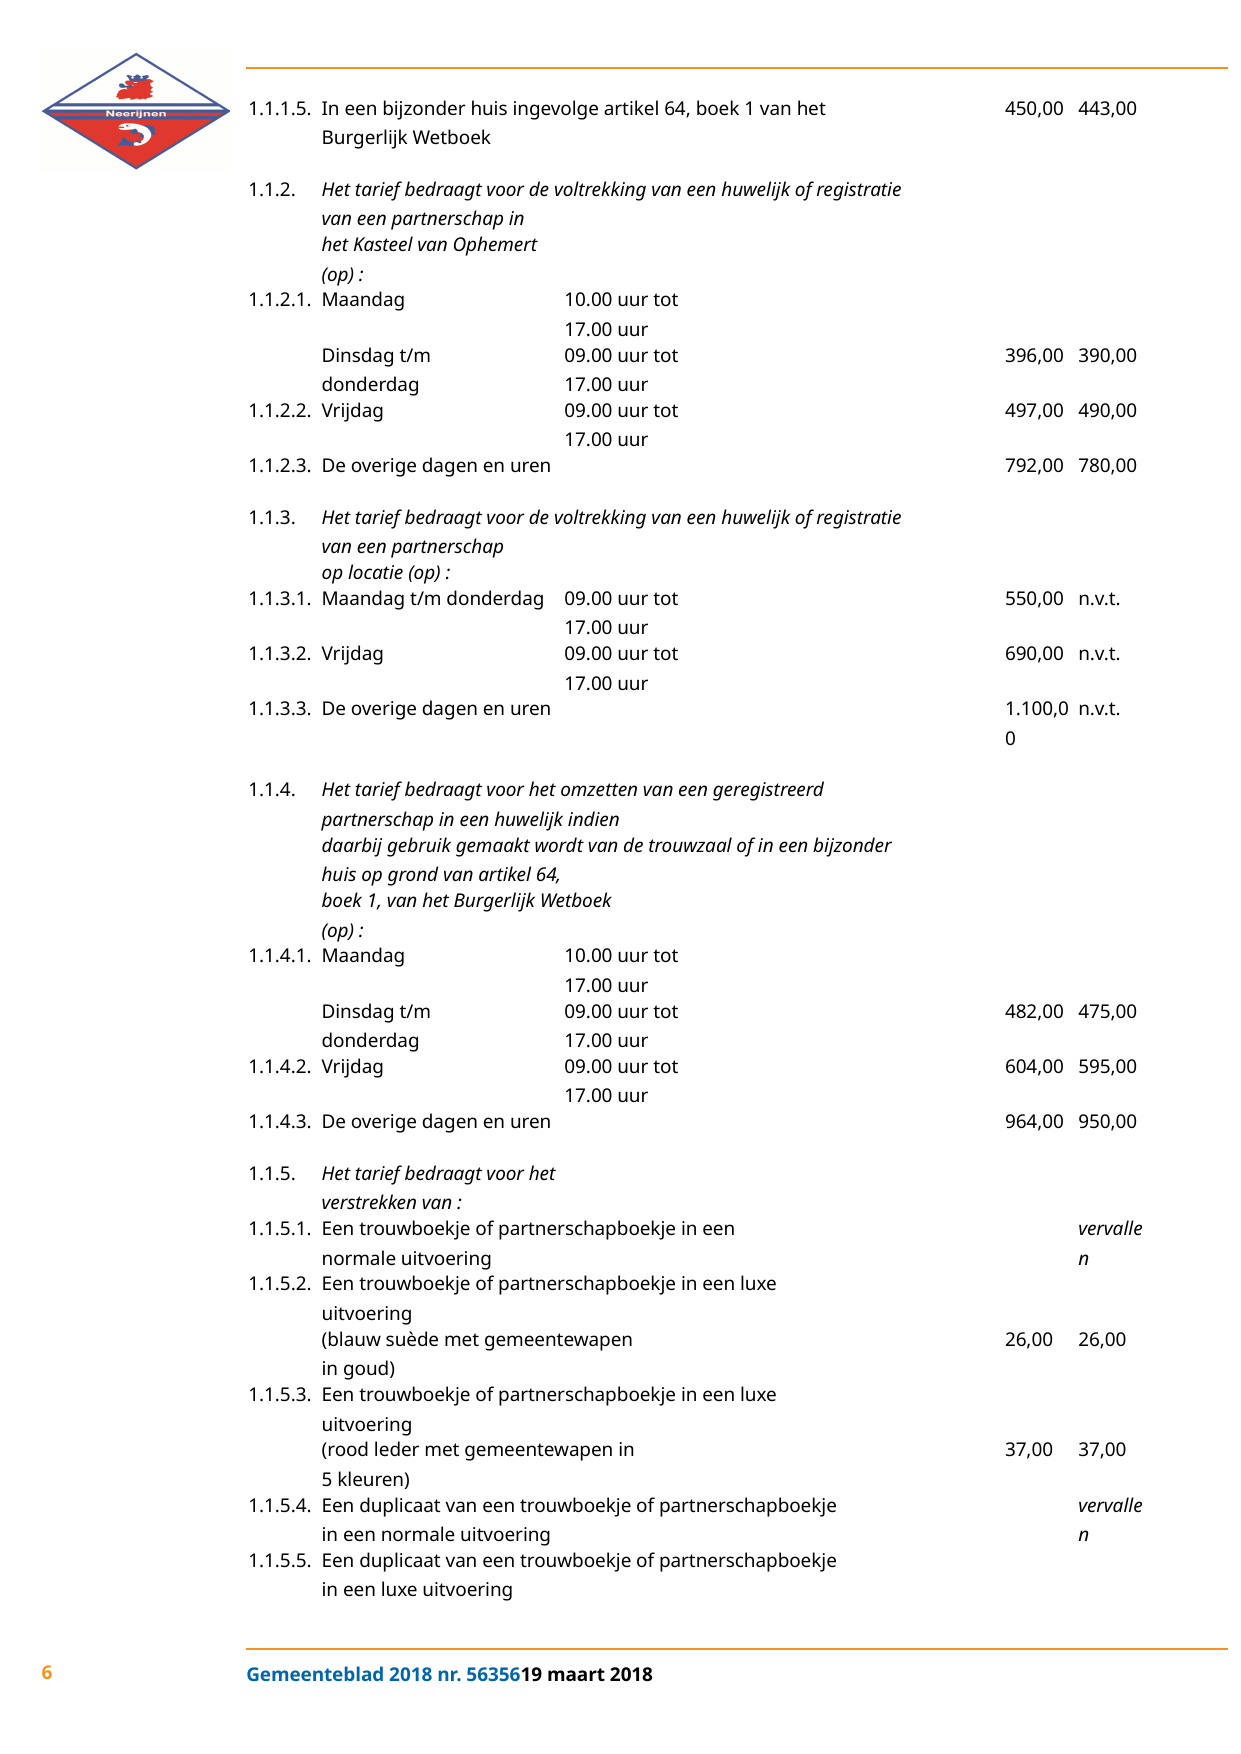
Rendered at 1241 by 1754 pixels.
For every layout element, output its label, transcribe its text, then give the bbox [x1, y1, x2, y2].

table_cell [564, 150, 637, 176]
table_cell Maandag [321, 943, 417, 998]
table_cell [1005, 943, 1078, 998]
table_cell [931, 1160, 1005, 1215]
table_cell [711, 559, 784, 585]
table_cell [858, 943, 931, 998]
table_cell [417, 397, 491, 452]
table_cell het Kasteel van Ophemert (op) : [321, 231, 564, 286]
table_cell [711, 1109, 784, 1134]
table_cell [931, 453, 1005, 478]
table_cell [931, 95, 1005, 150]
table_cell [784, 943, 858, 998]
table_cell [248, 832, 321, 887]
table_cell [564, 559, 637, 585]
table_cell Een duplicaat van een trouwboekje of partnerschapboekje in een normale uitvoering [321, 1492, 858, 1547]
table_cell [248, 887, 321, 942]
table_cell [417, 1053, 491, 1108]
table_cell Vrijdag [321, 1053, 417, 1108]
table_cell [638, 150, 711, 176]
table_cell [491, 943, 564, 998]
table_cell [491, 559, 564, 585]
table_cell [931, 1381, 1005, 1436]
table_cell [711, 1134, 784, 1160]
table_cell [784, 231, 858, 286]
table_cell 26,00 [1005, 1326, 1078, 1381]
table_cell [248, 1326, 321, 1381]
table_cell vervallen [1078, 1215, 1152, 1271]
table_cell [1078, 150, 1152, 176]
picture [41, 47, 231, 172]
table_cell [491, 751, 564, 777]
table_cell In een bijzonder huis ingevolge artikel 64, boek 1 van het Burgerlijk Wetboek [321, 95, 858, 150]
table_cell Een trouwboekje of partnerschapboekje in een luxe uitvoering [321, 1271, 784, 1326]
table_cell [711, 696, 784, 751]
table_cell [858, 1492, 931, 1547]
table_cell [858, 751, 931, 777]
table_cell [638, 696, 711, 751]
table_cell Maandag t/m donderdag [321, 585, 564, 640]
table_cell 1.1.2.2. [248, 397, 321, 452]
table_cell [858, 585, 931, 640]
table_cell [784, 478, 858, 504]
table_cell daarbij gebruik gemaakt wordt van de trouwzaal of in een bijzonder huis op grond van artikel 64, [321, 832, 931, 887]
table_cell [711, 1053, 784, 1108]
table_cell 10.00 uur tot 17.00 uur [564, 286, 711, 342]
table_cell [491, 1134, 564, 1160]
table_cell [564, 751, 637, 777]
table_cell 1.1.5. [248, 1160, 321, 1215]
table_cell [784, 1215, 858, 1271]
table_cell [858, 478, 931, 504]
table_cell [931, 231, 1005, 286]
table_cell [784, 559, 858, 585]
table_cell [784, 1134, 858, 1160]
table_cell [1005, 751, 1078, 777]
table_cell [931, 1134, 1005, 1160]
table_cell [858, 231, 931, 286]
table_cell [931, 150, 1005, 176]
table_cell [711, 998, 784, 1053]
table_cell [931, 504, 1005, 559]
table_cell [931, 832, 1005, 887]
table_cell [858, 342, 931, 397]
table_cell [931, 640, 1005, 696]
table_cell [931, 1326, 1005, 1381]
table_cell [931, 342, 1005, 397]
table_cell [491, 150, 564, 176]
table_cell [1005, 504, 1078, 559]
table_cell [248, 150, 321, 176]
table_cell 37,00 [1005, 1436, 1078, 1492]
table_cell Het tarief bedraagt voor de voltrekking van een huwelijk of registratie van een partnerschap [321, 504, 931, 559]
table_cell [931, 751, 1005, 777]
table_cell [931, 1271, 1005, 1326]
table_cell 780,00 [1078, 453, 1152, 478]
table_cell [858, 1326, 931, 1381]
table_cell Het tarief bedraagt voor de voltrekking van een huwelijk of registratie van een partnerschap in [321, 176, 931, 231]
table_cell Een trouwboekje of partnerschapboekje in een luxe uitvoering [321, 1381, 784, 1436]
table_cell De overige dagen en uren [321, 453, 564, 478]
table_cell [638, 1326, 711, 1381]
table_cell [858, 640, 931, 696]
table_cell [1005, 777, 1078, 832]
table_cell [638, 559, 711, 585]
table_cell boek 1, van het Burgerlijk Wetboek (op) : [321, 887, 637, 942]
table_cell [858, 150, 931, 176]
table_cell [564, 478, 637, 504]
table_cell [417, 150, 491, 176]
table_cell [1078, 832, 1152, 887]
table_cell 1.1.5.2. [248, 1271, 321, 1326]
table_cell [784, 453, 858, 478]
table_cell 26,00 [1078, 1326, 1152, 1381]
table_cell [931, 887, 1005, 942]
table_cell [858, 453, 931, 478]
table_cell [858, 1053, 931, 1108]
table_cell [931, 1436, 1005, 1492]
table_cell [1005, 1160, 1078, 1215]
table_cell [784, 1436, 858, 1492]
table_cell [931, 478, 1005, 504]
table_cell 604,00 [1005, 1053, 1078, 1108]
table_cell [491, 640, 564, 696]
table_cell [1078, 559, 1152, 585]
table_cell Het tarief bedraagt voor het verstrekken van : [321, 1160, 637, 1215]
table_cell [417, 478, 491, 504]
table_cell [321, 751, 417, 777]
table_cell 1.1.5.1. [248, 1215, 321, 1271]
table_cell 37,00 [1078, 1436, 1152, 1492]
table_cell [931, 585, 1005, 640]
table_cell 964,00 [1005, 1109, 1078, 1134]
table_cell 1.1.3.1. [248, 585, 321, 640]
table_cell [1005, 176, 1078, 231]
table_cell [858, 1271, 931, 1326]
table_cell Een trouwboekje of partnerschapboekje in een normale uitvoering [321, 1215, 784, 1271]
table_cell (blauw suède met gemeentewapen in goud) [321, 1326, 637, 1381]
table_cell [1005, 1215, 1078, 1271]
table_cell [564, 231, 637, 286]
table_cell [858, 1109, 931, 1134]
table_cell 1.1.2.1. [248, 286, 321, 342]
table_cell [638, 1160, 711, 1215]
table_cell Vrijdag [321, 397, 417, 452]
table_cell [711, 342, 784, 397]
table_cell [711, 751, 784, 777]
table_cell 1.1.4.2. [248, 1053, 321, 1108]
table_cell [711, 585, 784, 640]
table_cell [931, 1492, 1005, 1547]
table_cell Het tarief bedraagt voor het omzetten van een geregistreerd partnerschap in een huwelijk indien [321, 777, 931, 832]
table_cell (rood leder met gemeentewapen in 5 kleuren) [321, 1436, 637, 1492]
table_cell [1005, 1134, 1078, 1160]
table_cell 1.1.3.2. [248, 640, 321, 696]
table_cell [248, 751, 321, 777]
table_cell [858, 887, 931, 942]
table_cell [248, 1134, 321, 1160]
table_cell [1078, 1271, 1152, 1326]
table_cell [638, 1436, 711, 1492]
table_cell [784, 1326, 858, 1381]
table_cell [638, 478, 711, 504]
table_cell Maandag [321, 286, 417, 342]
table_cell [638, 751, 711, 777]
table_cell Dinsdag t/m donderdag [321, 342, 491, 397]
table_cell [248, 1436, 321, 1492]
table_cell 1.1.4.1. [248, 943, 321, 998]
table_cell [1005, 231, 1078, 286]
table_cell 550,00 [1005, 585, 1078, 640]
table_cell [1005, 1381, 1078, 1436]
table_cell [248, 342, 321, 397]
table_cell [858, 1160, 931, 1215]
table_cell 482,00 [1005, 998, 1078, 1053]
table_cell [248, 559, 321, 585]
table_cell [417, 286, 491, 342]
table_cell [1078, 943, 1152, 998]
table_cell [1078, 1381, 1152, 1436]
table_cell [931, 559, 1005, 585]
table_cell [858, 1134, 931, 1160]
table_cell [1078, 1547, 1152, 1602]
table_cell [417, 1134, 491, 1160]
table_cell op locatie (op) : [321, 559, 491, 585]
table_cell [491, 397, 564, 452]
table_cell [638, 887, 711, 942]
table_cell 396,00 [1005, 342, 1078, 397]
table_cell 09.00 uur tot 17.00 uur [564, 342, 711, 397]
table_cell [1005, 887, 1078, 942]
table_cell n.v.t. [1078, 696, 1152, 751]
table_cell [711, 1160, 784, 1215]
table_cell 497,00 [1005, 397, 1078, 452]
table_cell [784, 342, 858, 397]
table_cell [491, 1053, 564, 1108]
table_cell [711, 150, 784, 176]
table_cell [931, 777, 1005, 832]
table_cell 490,00 [1078, 397, 1152, 452]
table_cell 09.00 uur tot 17.00 uur [564, 1053, 711, 1108]
table_cell [564, 453, 637, 478]
table_cell [711, 231, 784, 286]
table_cell [564, 1109, 637, 1134]
table_cell [931, 998, 1005, 1053]
table_cell [711, 1326, 784, 1381]
table_cell [858, 1381, 931, 1436]
table_cell [417, 751, 491, 777]
table_cell [1078, 887, 1152, 942]
table_cell 1.1.2.3. [248, 453, 321, 478]
table_cell [1005, 1271, 1078, 1326]
table_cell [417, 943, 491, 998]
table_cell [784, 1381, 858, 1436]
table_cell [858, 696, 931, 751]
table_cell [321, 1134, 417, 1160]
table_cell [417, 640, 491, 696]
table_cell [784, 585, 858, 640]
table_cell 09.00 uur tot 17.00 uur [564, 585, 711, 640]
table_cell [931, 943, 1005, 998]
table_cell [784, 1271, 858, 1326]
table_cell n.v.t. [1078, 640, 1152, 696]
table_cell [858, 397, 931, 452]
table_cell [931, 1215, 1005, 1271]
table_cell [858, 559, 931, 585]
table_cell [784, 887, 858, 942]
table_cell [784, 1109, 858, 1134]
table_cell [784, 397, 858, 452]
table_cell [1078, 176, 1152, 231]
table_cell [931, 176, 1005, 231]
table_cell 1.1.4.3. [248, 1109, 321, 1134]
table_cell De overige dagen en uren [321, 1109, 564, 1134]
table_cell [858, 1436, 931, 1492]
table_cell [711, 478, 784, 504]
table_cell [858, 998, 931, 1053]
table_cell [784, 998, 858, 1053]
table_cell [1078, 478, 1152, 504]
table_cell 1.1.1.5. [248, 95, 321, 150]
table_cell [858, 95, 931, 150]
table_cell [711, 943, 784, 998]
table_cell [491, 342, 564, 397]
table_cell 595,00 [1078, 1053, 1152, 1108]
table_cell [248, 998, 321, 1053]
table_cell 950,00 [1078, 1109, 1152, 1134]
table_cell 1.1.3. [248, 504, 321, 559]
table_cell [858, 1547, 931, 1602]
table_cell 1.1.5.3. [248, 1381, 321, 1436]
table_cell [1078, 777, 1152, 832]
table_cell [321, 150, 417, 176]
table_cell De overige dagen en uren [321, 696, 564, 751]
table_cell 690,00 [1005, 640, 1078, 696]
table_cell n.v.t. [1078, 585, 1152, 640]
table_cell 1.1.3.3. [248, 696, 321, 751]
table_cell [711, 453, 784, 478]
table_cell [931, 286, 1005, 342]
table_cell Vrijdag [321, 640, 417, 696]
table_cell [711, 397, 784, 452]
table_cell [858, 286, 931, 342]
table_cell 1.1.5.5. [248, 1547, 321, 1602]
table_cell [931, 1109, 1005, 1134]
table_cell [931, 696, 1005, 751]
table_cell [564, 696, 637, 751]
table_cell Dinsdag t/m donderdag [321, 998, 491, 1053]
table_cell [1005, 1492, 1078, 1547]
table_cell [784, 640, 858, 696]
table_cell vervallen [1078, 1492, 1152, 1547]
table_cell [1005, 832, 1078, 887]
table_cell [711, 640, 784, 696]
table_cell 1.1.4. [248, 777, 321, 832]
table_cell 1.1.5.4. [248, 1492, 321, 1547]
table_cell [711, 1436, 784, 1492]
table_cell [931, 1053, 1005, 1108]
table_cell [931, 397, 1005, 452]
table_cell [638, 1109, 711, 1134]
table_cell 1.1.2. [248, 176, 321, 231]
table_cell [1078, 1160, 1152, 1215]
table_cell 443,00 [1078, 95, 1152, 150]
table_cell [711, 887, 784, 942]
table_cell Een duplicaat van een trouwboekje of partnerschapboekje in een luxe uitvoering [321, 1547, 858, 1602]
table_cell [1005, 150, 1078, 176]
table_cell [784, 286, 858, 342]
table_cell 10.00 uur tot 17.00 uur [564, 943, 711, 998]
table_cell [491, 998, 564, 1053]
table_cell [564, 1134, 637, 1160]
table_cell [1078, 1134, 1152, 1160]
table_cell [1005, 559, 1078, 585]
table_cell [1005, 478, 1078, 504]
table_cell 1.100,00 [1005, 696, 1078, 751]
table_cell [711, 286, 784, 342]
table_cell [638, 1134, 711, 1160]
table_cell [931, 1547, 1005, 1602]
table_cell [248, 478, 321, 504]
table_cell 09.00 uur tot 17.00 uur [564, 397, 711, 452]
table_cell [784, 696, 858, 751]
table_cell [1005, 1547, 1078, 1602]
table_cell 450,00 [1005, 95, 1078, 150]
table_cell [784, 751, 858, 777]
table_cell [784, 1160, 858, 1215]
table_cell 475,00 [1078, 998, 1152, 1053]
table_cell 390,00 [1078, 342, 1152, 397]
table_cell [491, 478, 564, 504]
table_cell [248, 231, 321, 286]
table_cell [858, 1215, 931, 1271]
table_cell 09.00 uur tot 17.00 uur [564, 640, 711, 696]
table_cell [638, 453, 711, 478]
table_cell [1078, 751, 1152, 777]
table_cell [1005, 286, 1078, 342]
table_cell [638, 231, 711, 286]
table_cell [491, 286, 564, 342]
table_cell [784, 150, 858, 176]
table_cell [1078, 231, 1152, 286]
table_cell 792,00 [1005, 453, 1078, 478]
table_cell [1078, 286, 1152, 342]
table_cell [321, 478, 417, 504]
table_cell [784, 1053, 858, 1108]
table_cell [1078, 504, 1152, 559]
table_cell 09.00 uur tot 17.00 uur [564, 998, 711, 1053]
